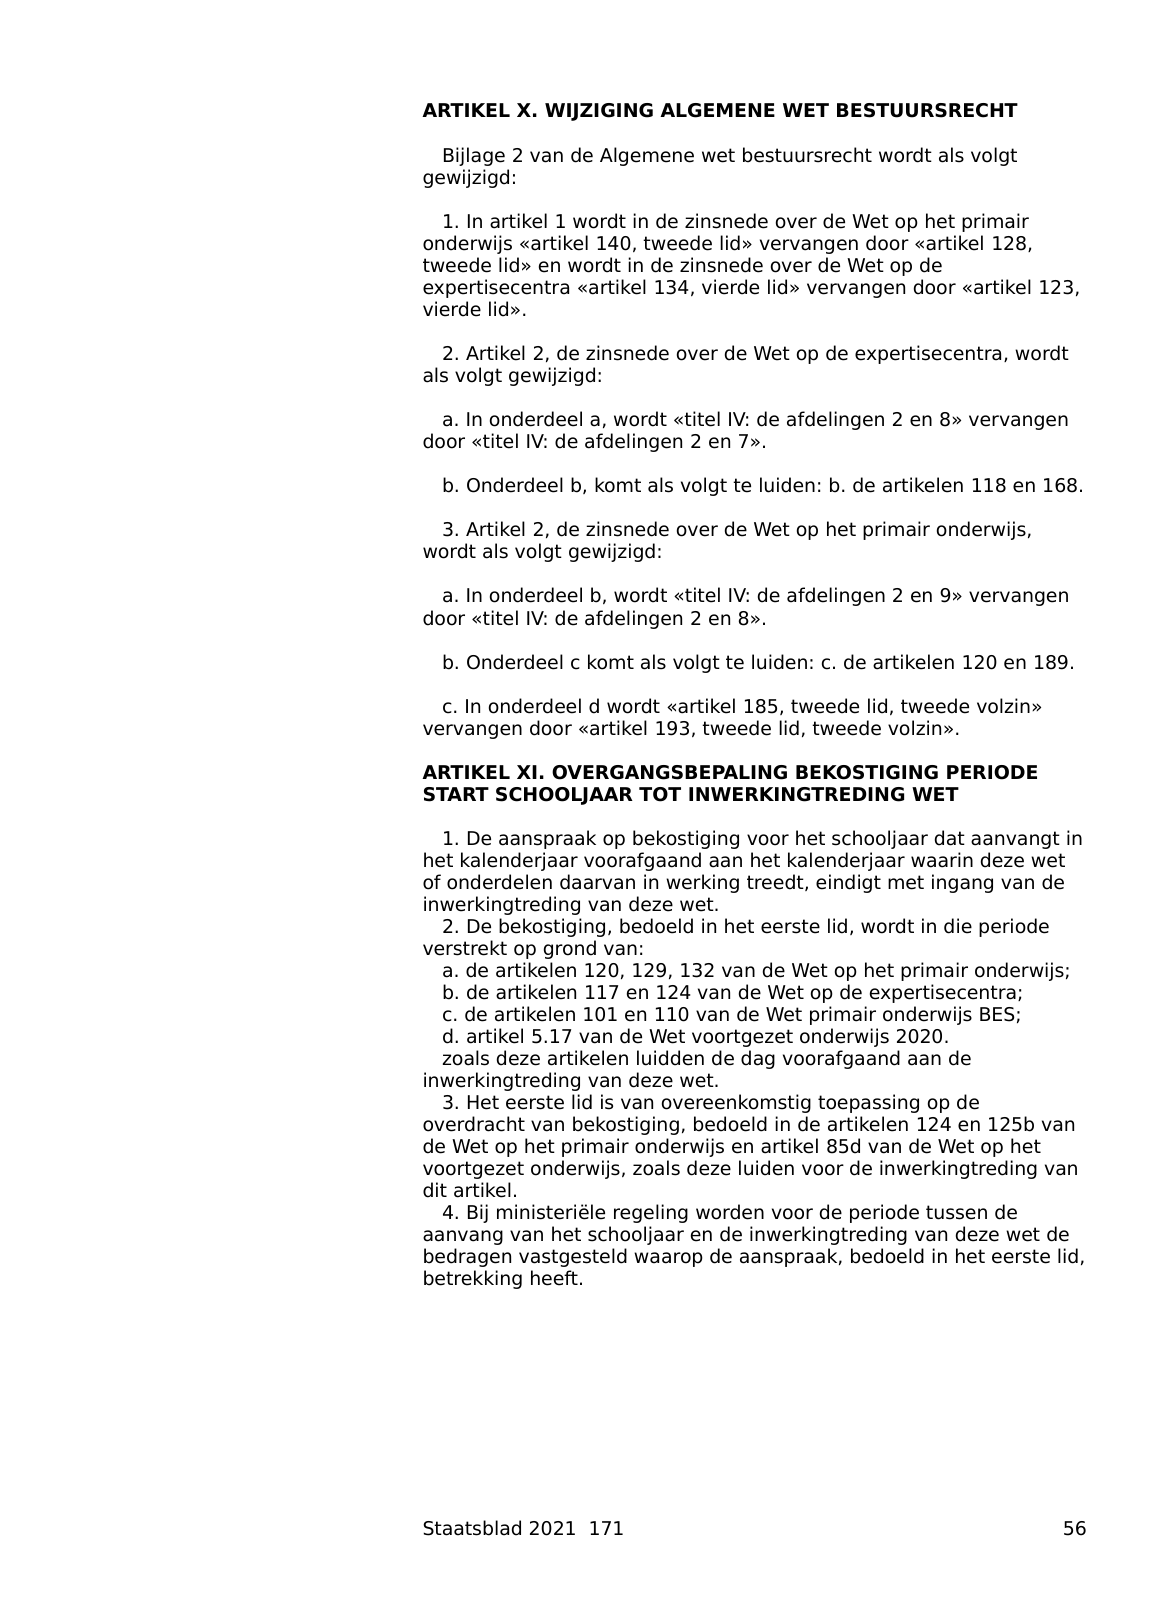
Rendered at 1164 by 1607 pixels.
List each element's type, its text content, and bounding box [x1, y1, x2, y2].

text 3. Het eerste lid is van overeenkomstig toepassing op de overdracht van bekostiging, bedoeld in de artikelen 124 en 125b van de Wet op het primair onderwijs en artikel 85d van de Wet op het voortgezet onderwijs, zoals deze luiden voor de inwerkingtreding van dit artikel. [422, 1092, 1087, 1202]
text 4. Bij ministeriële regeling worden voor de periode tussen de aanvang van het schooljaar en de inwerkingtreding van deze wet de bedragen vastgesteld waarop de aanspraak, bedoeld in het eerste lid, betrekking heeft. [422, 1202, 1087, 1289]
text 1. De aanspraak op bekostiging voor het schooljaar dat aanvangt in het kalenderjaar voorafgaand aan het kalenderjaar waarin deze wet of onderdelen daarvan in werking treedt, eindigt met ingang van de inwerkingtreding van deze wet. [422, 828, 1087, 916]
text 2. De bekostiging, bedoeld in het eerste lid, wordt in die periode verstrekt op grond van: [422, 916, 1087, 960]
text zoals deze artikelen luidden de dag voorafgaand aan de inwerkingtreding van deze wet. [422, 1048, 1087, 1092]
text b. Onderdeel c komt als volgt te luiden: c. de artikelen 120 en 189. [422, 652, 1087, 673]
text 3. Artikel 2, de zinsnede over de Wet op het primair onderwijs, wordt als volgt gewijzigd: [422, 519, 1087, 563]
text c. In onderdeel d wordt «artikel 185, tweede lid, tweede volzin» vervangen door «artikel 193, tweede lid, tweede volzin». [422, 696, 1087, 740]
text 2. Artikel 2, de zinsnede over de Wet op de expertisecentra, wordt als volgt gewijzigd: [422, 343, 1087, 387]
text a. In onderdeel b, wordt «titel IV: de afdelingen 2 en 9» vervangen door «titel IV: de afdelingen 2 en 8». [422, 585, 1087, 629]
text d. artikel 5.17 van de Wet voortgezet onderwijs 2020. [422, 1026, 1087, 1048]
subtitle ARTIKEL XI. OVERGANGSBEPALING BEKOSTIGING PERIODE START SCHOOLJAAR TOT INWERKINGTREDING WET [422, 762, 1087, 806]
text a. de artikelen 120, 129, 132 van de Wet op het primair onderwijs; [422, 960, 1087, 982]
text b. de artikelen 117 en 124 van de Wet op de expertisecentra; [422, 982, 1087, 1004]
subtitle ARTIKEL X. WIJZIGING ALGEMENE WET BESTUURSRECHT [422, 100, 1087, 122]
text c. de artikelen 101 en 110 van de Wet primair onderwijs BES; [422, 1004, 1087, 1026]
text a. In onderdeel a, wordt «titel IV: de afdelingen 2 en 8» vervangen door «titel IV: de afdelingen 2 en 7». [422, 409, 1087, 453]
text 1. In artikel 1 wordt in de zinsnede over de Wet op het primair onderwijs «artikel 140, tweede lid» vervangen door «artikel 128, tweede lid» en wordt in de zinsnede over de Wet op de expertisecentra «artikel 134, vierde lid» vervangen door «artikel 123, vierde lid». [422, 211, 1087, 321]
text b. Onderdeel b, komt als volgt te luiden: b. de artikelen 118 en 168. [422, 475, 1087, 497]
text Bijlage 2 van de Algemene wet bestuursrecht wordt als volgt gewijzigd: [422, 144, 1087, 188]
